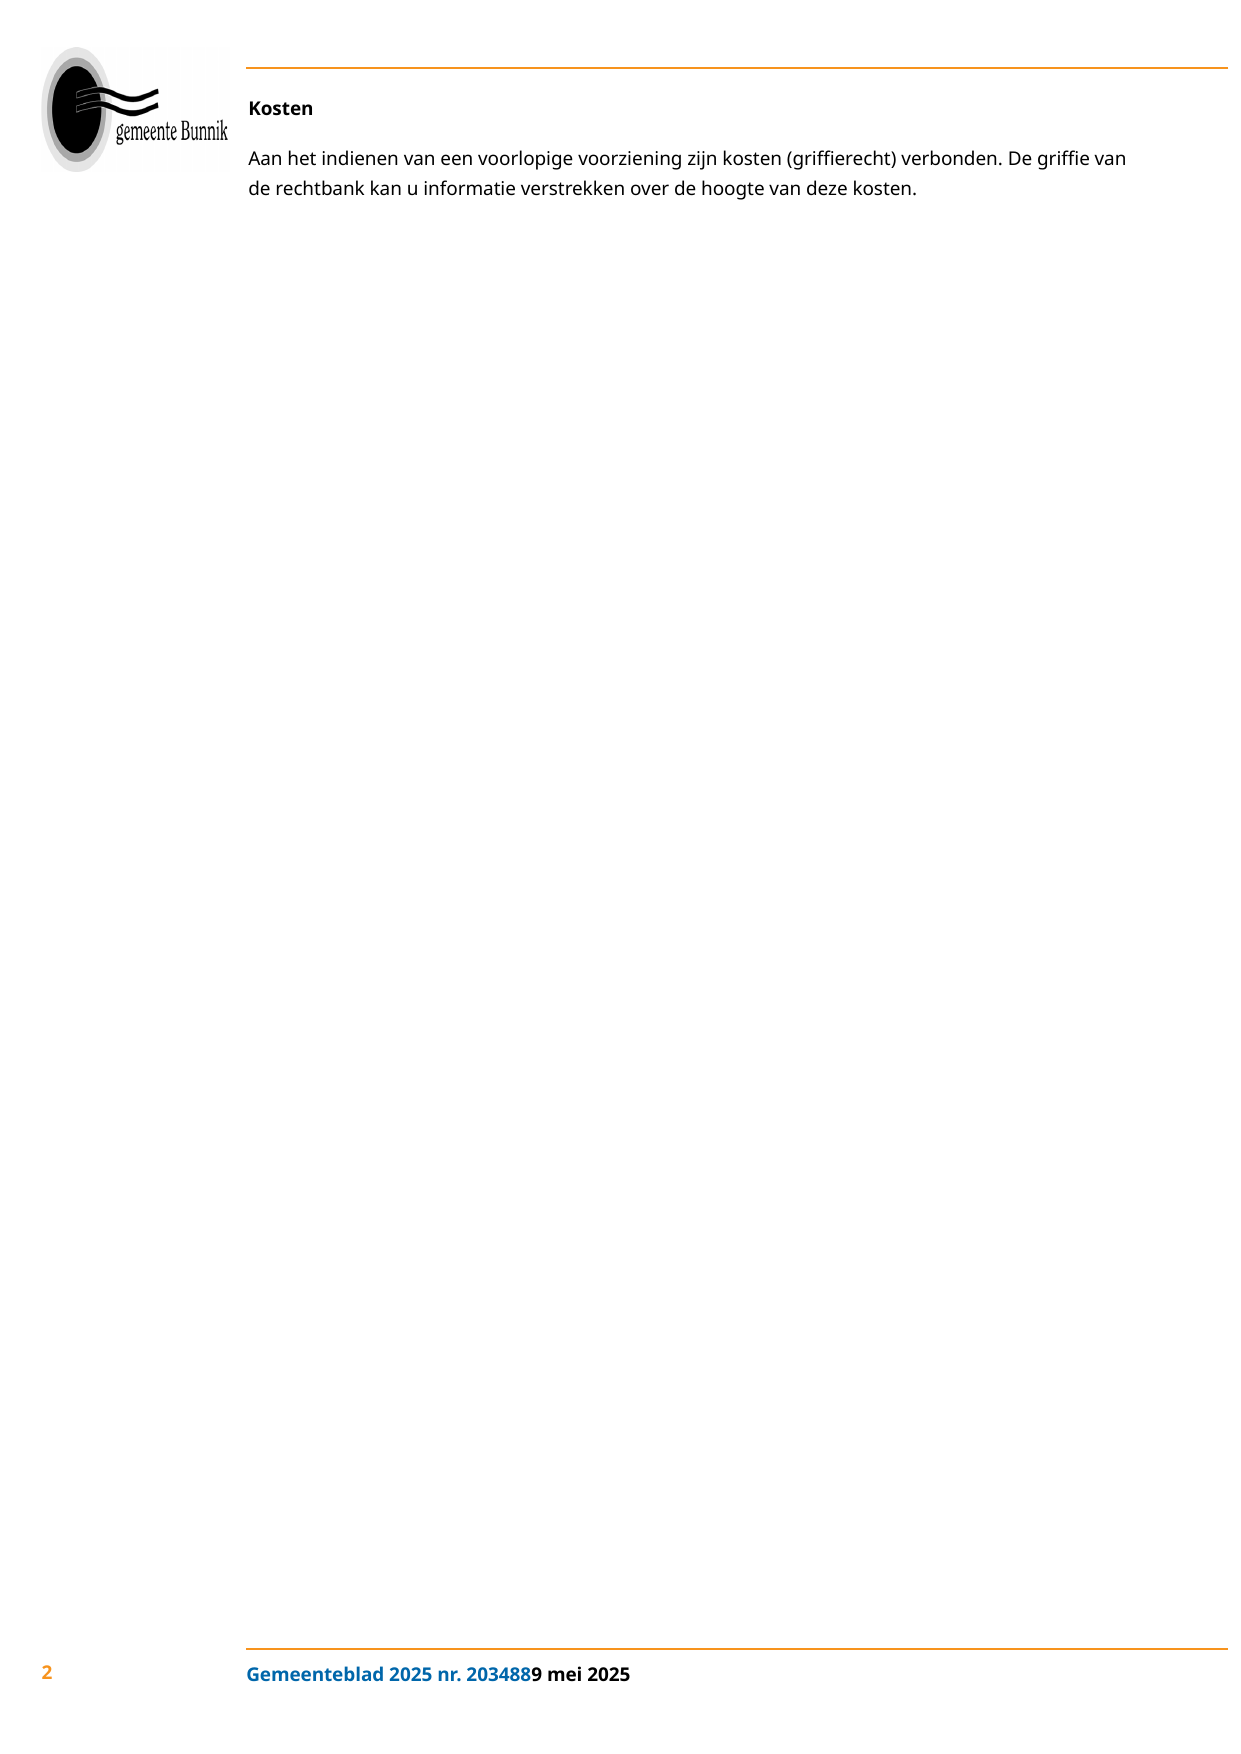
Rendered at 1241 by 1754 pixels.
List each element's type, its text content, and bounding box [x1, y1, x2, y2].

text Kosten [248, 95, 1152, 121]
picture [41, 47, 231, 172]
text Aan het indienen van een voorlopige voorziening zijn kosten (griffierecht) verbonden. De griffie van de rechtbank kan u informatie verstrekken over de hoogte van deze kosten. [248, 145, 1152, 201]
